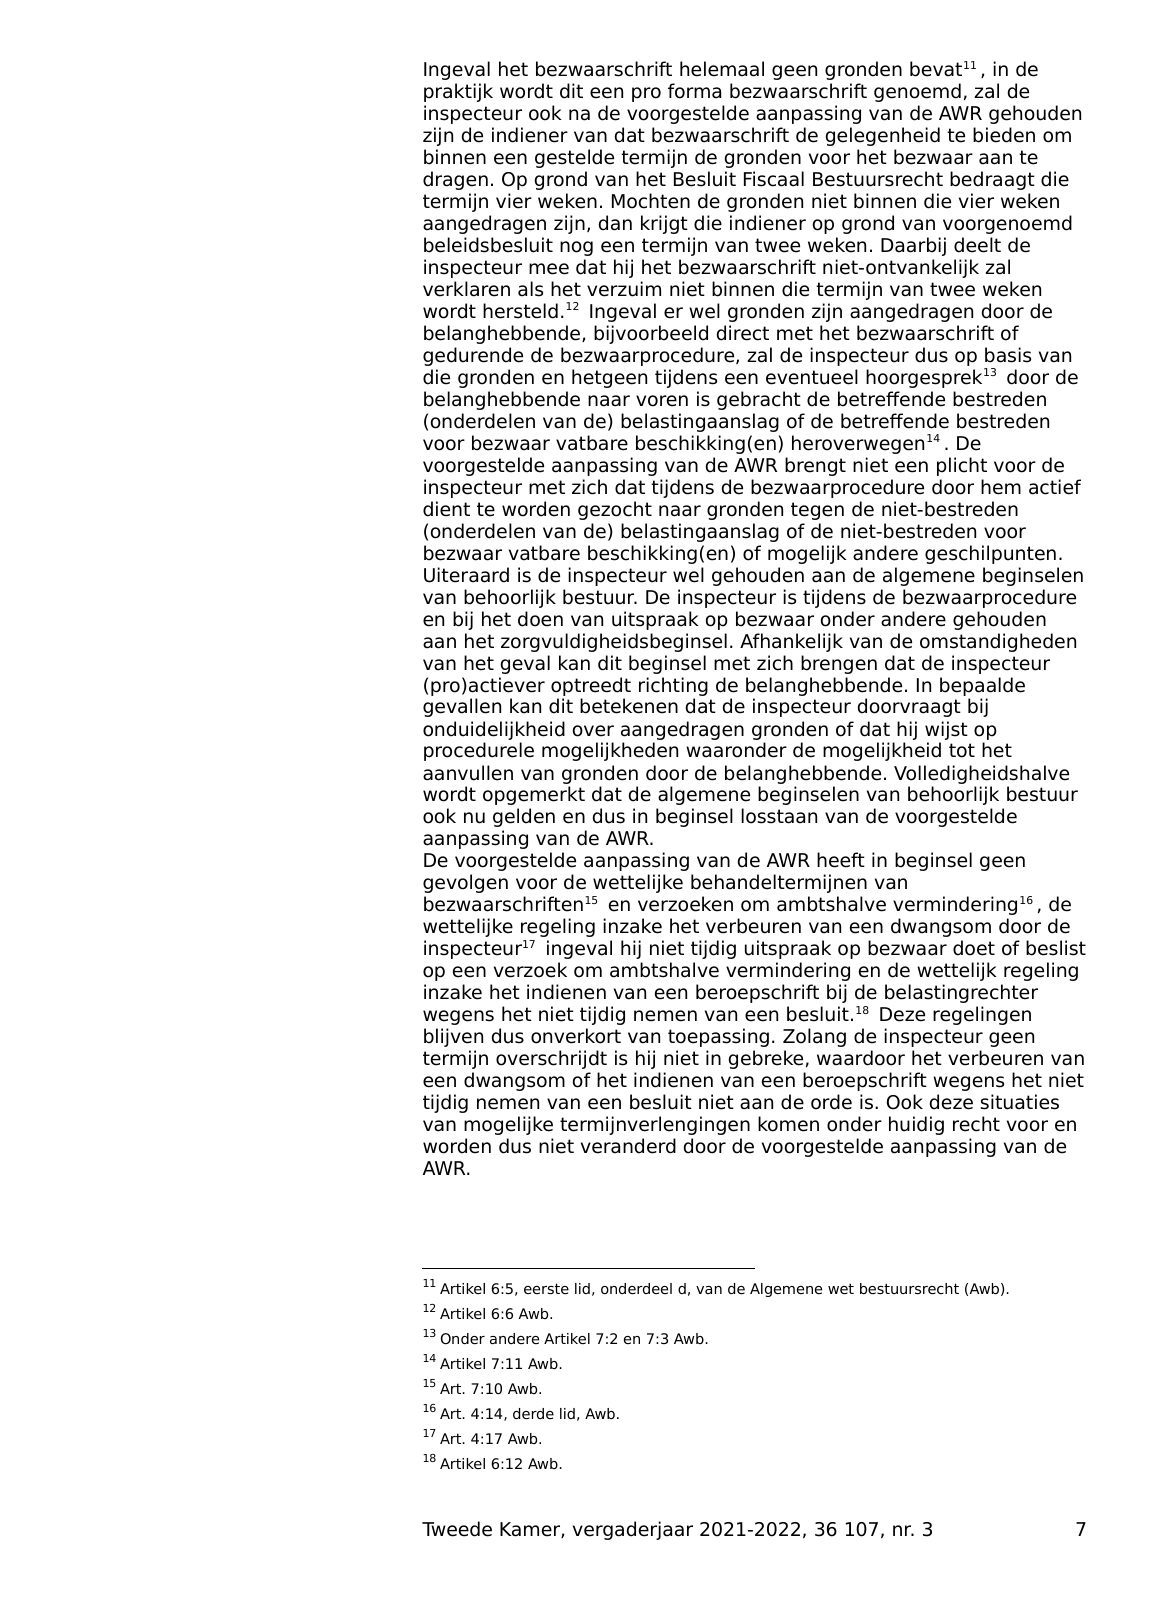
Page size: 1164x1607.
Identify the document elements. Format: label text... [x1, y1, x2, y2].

text Onder andere Artikel 7:2 en 7:3 Awb. [422, 1327, 1087, 1349]
text Art. 4:17 Awb. [422, 1427, 1087, 1449]
text De voorgestelde aanpassing van de AWR heeft in beginsel geen gevolgen voor de wettelijke behandeltermijnen van bezwaarschriften en verzoeken om ambtshalve vermindering, de wettelijke regeling inzake het verbeuren van een dwangsom door de inspecteur ingeval hij niet tijdig uitspraak op bezwaar doet of beslist op een verzoek om ambtshalve vermindering en de wettelijk regeling inzake het indienen van een beroepschrift bij de belastingrechter wegens het niet tijdig nemen van een besluit. Deze regelingen blijven dus onverkort van toepassing. Zolang de inspecteur geen termijn overschrijdt is hij niet in gebreke, waardoor het verbeuren van een dwangsom of het indienen van een beroepschrift wegens het niet tijdig nemen van een besluit niet aan de orde is. Ook deze situaties van mogelijke termijnverlengingen komen onder huidig recht voor en worden dus niet veranderd door de voorgestelde aanpassing van de AWR. [422, 850, 1087, 1180]
text Artikel 6:6 Awb. [422, 1302, 1087, 1324]
text Artikel 6:5, eerste lid, onderdeel d, van de Algemene wet bestuursrecht (Awb). [422, 1277, 1087, 1299]
text Ingeval het bezwaarschrift helemaal geen gronden bevat, in de praktijk wordt dit een pro forma bezwaarschrift genoemd, zal de inspecteur ook na de voorgestelde aanpassing van de AWR gehouden zijn de indiener van dat bezwaarschrift de gelegenheid te bieden om binnen een gestelde termijn de gronden voor het bezwaar aan te dragen. Op grond van het Besluit Fiscaal Bestuursrecht bedraagt die termijn vier weken. Mochten de gronden niet binnen die vier weken aangedragen zijn, dan krijgt die indiener op grond van voorgenoemd beleidsbesluit nog een termijn van twee weken. Daarbij deelt de inspecteur mee dat hij het bezwaarschrift niet-ontvankelijk zal verklaren als het verzuim niet binnen die termijn van twee weken wordt hersteld. Ingeval er wel gronden zijn aangedragen door de belanghebbende, bijvoorbeeld direct met het bezwaarschrift of gedurende de bezwaarprocedure, zal de inspecteur dus op basis van die gronden en hetgeen tijdens een eventueel hoorgesprek door de belanghebbende naar voren is gebracht de betreffende bestreden (onderdelen van de) belastingaanslag of de betreffende bestreden voor bezwaar vatbare beschikking(en) heroverwegen. De voorgestelde aanpassing van de AWR brengt niet een plicht voor de inspecteur met zich dat tijdens de bezwaarprocedure door hem actief dient te worden gezocht naar gronden tegen de niet-bestreden (onderdelen van de) belastingaanslag of de niet-bestreden voor bezwaar vatbare beschikking(en) of mogelijk andere geschilpunten. Uiteraard is de inspecteur wel gehouden aan de algemene beginselen van behoorlijk bestuur. De inspecteur is tijdens de bezwaarprocedure en bij het doen van uitspraak op bezwaar onder andere gehouden aan het zorgvuldigheidsbeginsel. Afhankelijk van de omstandigheden van het geval kan dit beginsel met zich brengen dat de inspecteur (pro)actiever optreedt richting de belanghebbende. In bepaalde gevallen kan dit betekenen dat de inspecteur doorvraagt bij onduidelijkheid over aangedragen gronden of dat hij wijst op procedurele mogelijkheden waaronder de mogelijkheid tot het aanvullen van gronden door de belanghebbende. Volledigheidshalve wordt opgemerkt dat de algemene beginselen van behoorlijk bestuur ook nu gelden en dus in beginsel losstaan van de voorgestelde aanpassing van de AWR. [422, 59, 1087, 850]
text Artikel 6:12 Awb. [422, 1452, 1087, 1474]
text Art. 7:10 Awb. [422, 1377, 1087, 1399]
text Artikel 7:11 Awb. [422, 1352, 1087, 1374]
text Art. 4:14, derde lid, Awb. [422, 1402, 1087, 1424]
